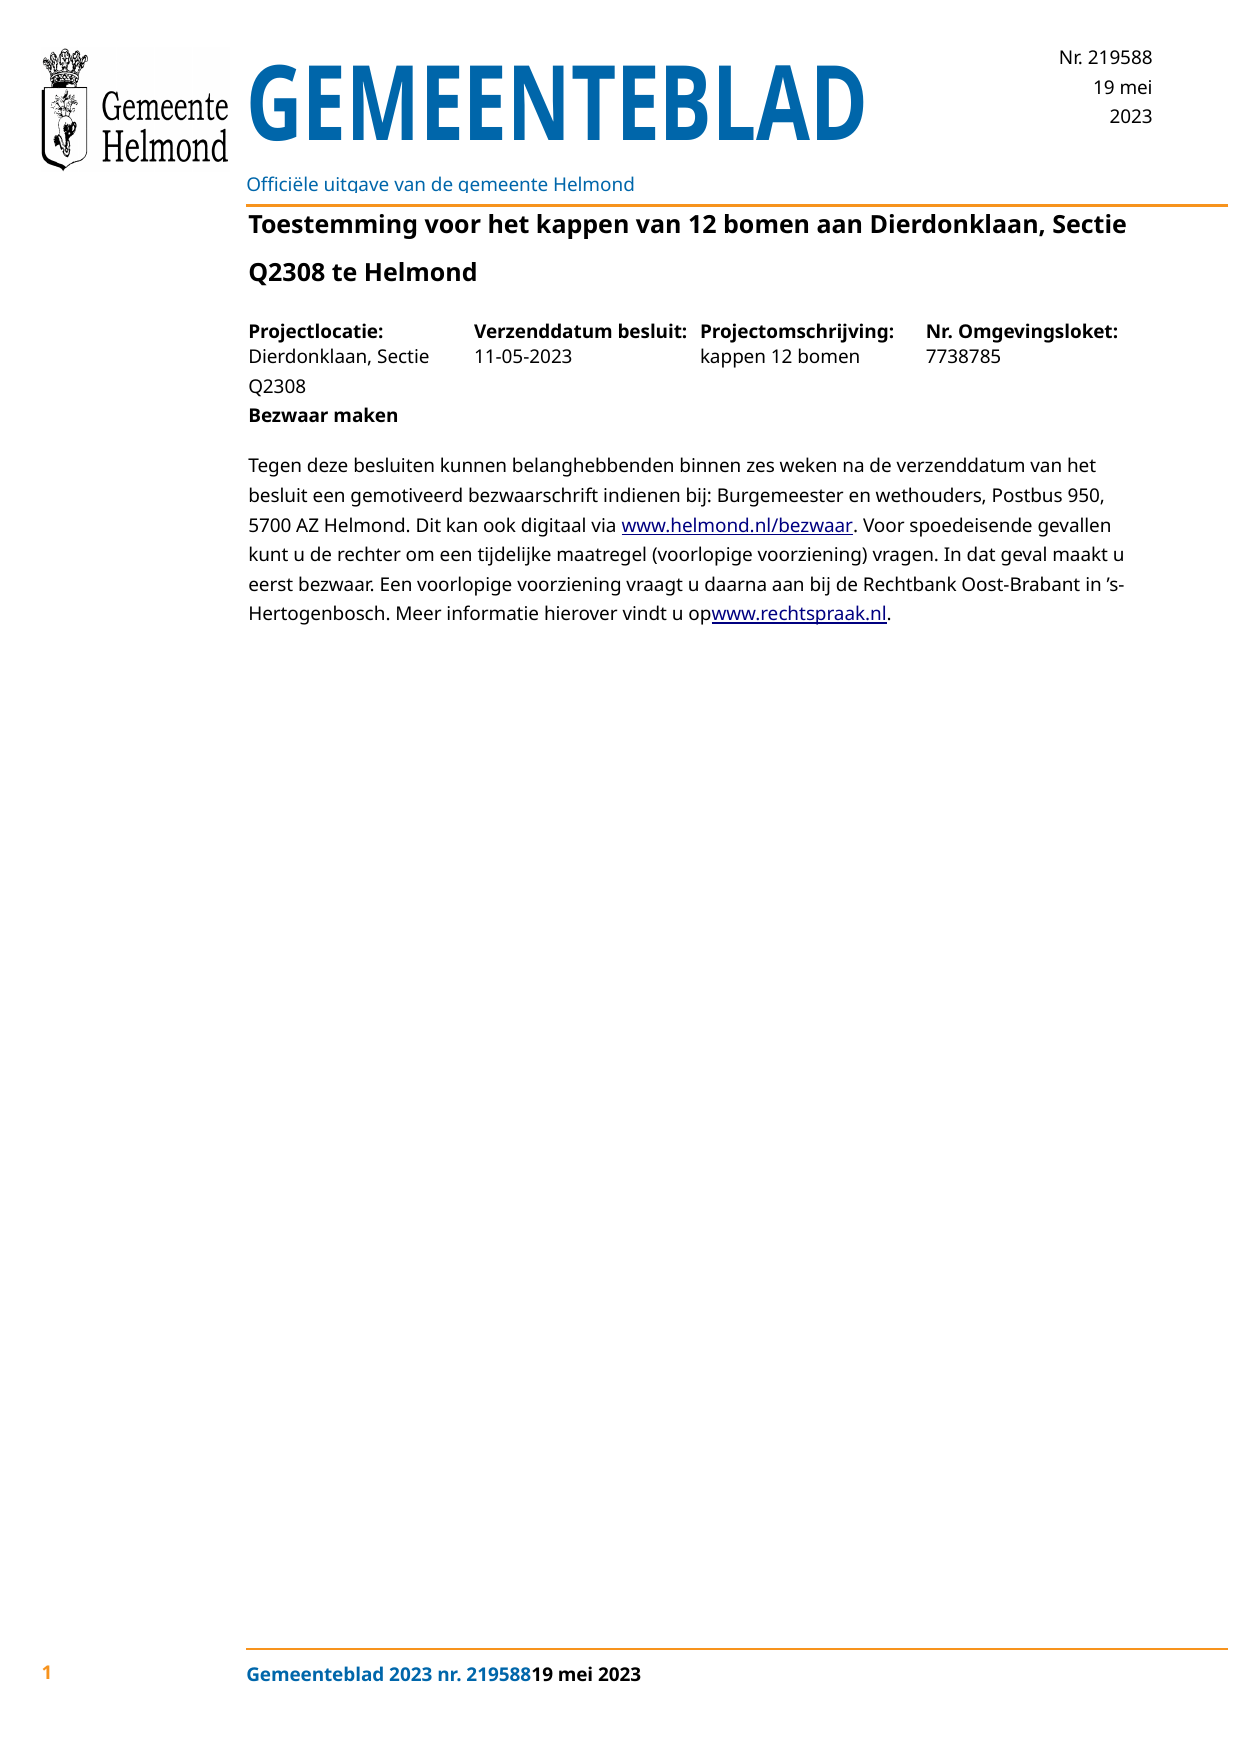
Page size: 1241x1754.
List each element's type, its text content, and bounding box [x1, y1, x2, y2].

table_header Projectlocatie: [248, 318, 474, 344]
table_header Nr. Omgevingsloket: [926, 318, 1152, 344]
text Bezwaar maken [248, 402, 1152, 428]
table_cell Dierdonklaan, Sectie Q2308 [248, 344, 474, 399]
table_cell 7738785 [926, 344, 1152, 399]
text Toestemming voor het kappen van 12 bomen aan Dierdonklaan, Sectie Q2308 te Helmond [248, 207, 1152, 288]
picture [41, 47, 231, 172]
text Tegen deze besluiten kunnen belanghebbenden binnen zes weken na de verzenddatum van het besluit een gemotiveerd bezwaarschrift indienen bij: Burgemeester en wethouders, Postbus 950, 5700 AZ Helmond. Dit kan ook digitaal via www.helmond.nl/bezwaar. Voor spoedeisende gevallen kunt u de rechter om een tijdelijke maatregel (voorlopige voorziening) vragen. In dat geval maakt u eerst bezwaar. Een voorlopige voorziening vraagt u daarna aan bij de Rechtbank Oost-Brabant in ’s-Hertogenbosch. Meer informatie hierover vindt u opwww.rechtspraak.nl. [248, 453, 1152, 626]
table_header Projectomschrijving: [700, 318, 926, 344]
table_header Verzenddatum besluit: [474, 318, 700, 344]
table_cell 11-05-2023 [474, 344, 700, 399]
table_cell kappen 12 bomen [700, 344, 926, 399]
